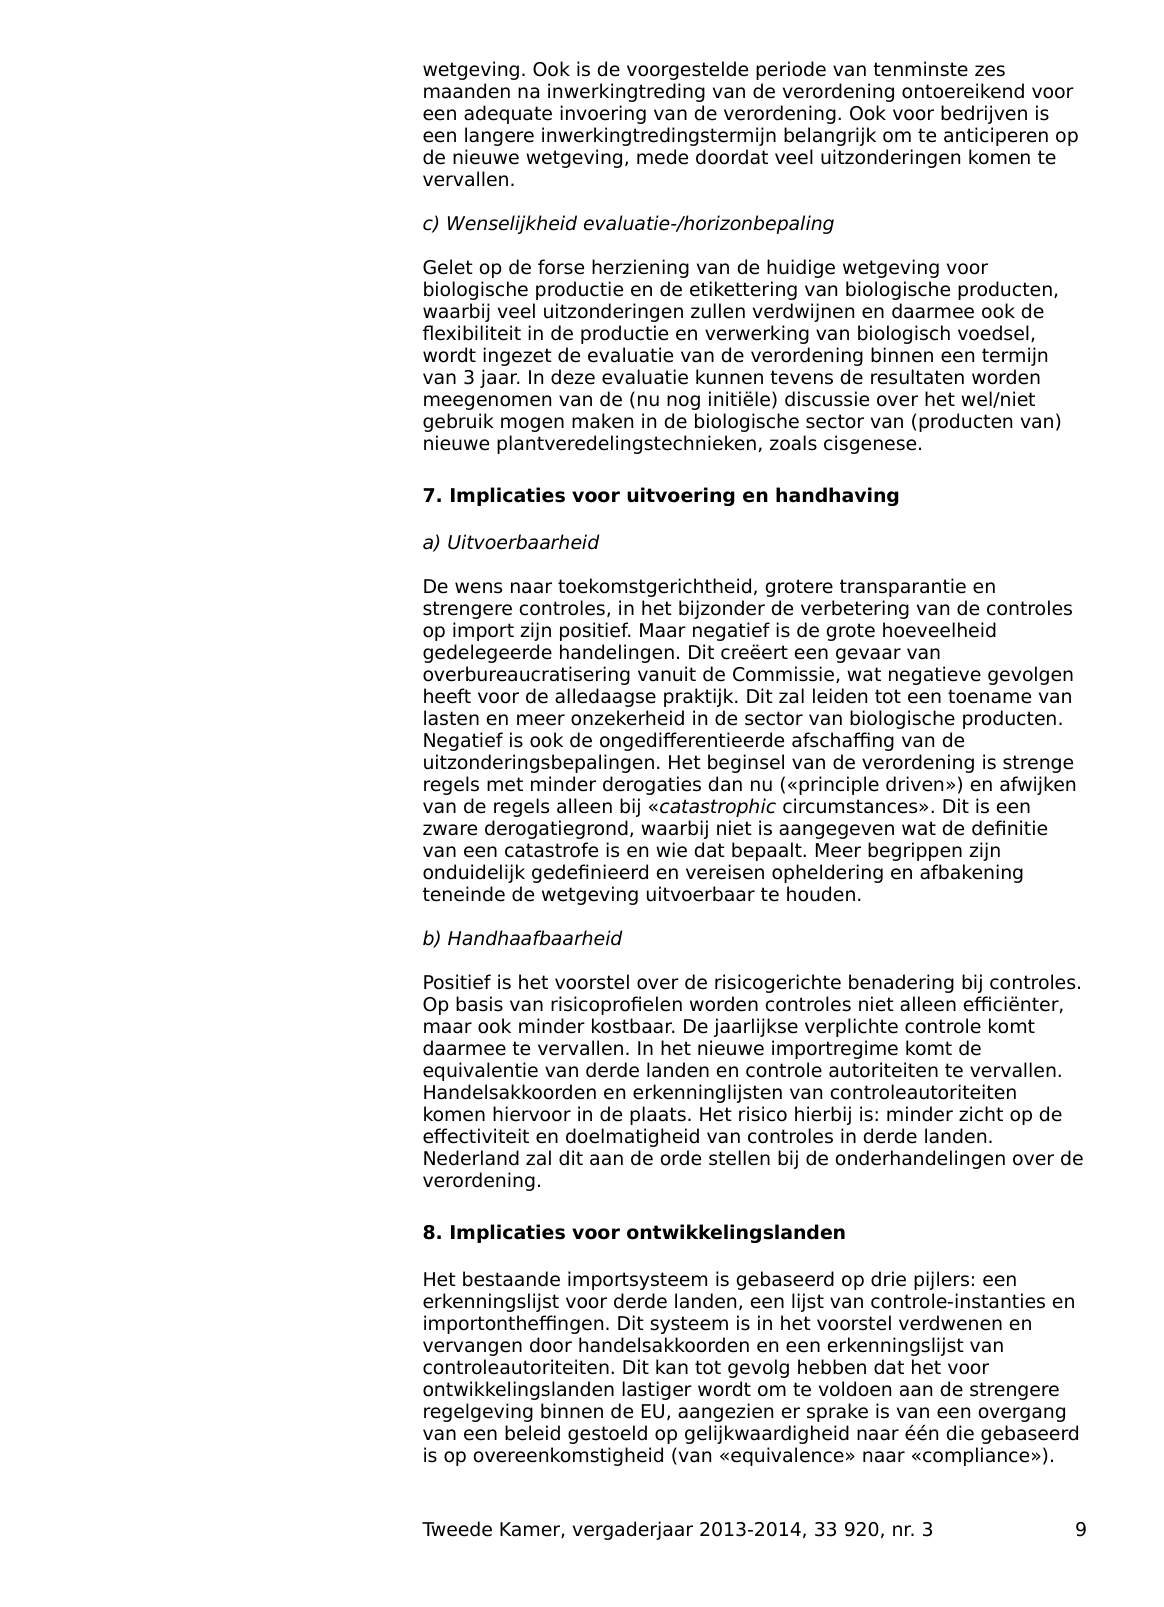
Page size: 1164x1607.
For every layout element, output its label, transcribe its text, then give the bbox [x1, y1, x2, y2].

text Gelet op de forse herziening van de huidige wetgeving voor biologische productie en de etikettering van biologische producten, waarbij veel uitzonderingen zullen verdwijnen en daarmee ook de flexibiliteit in de productie en verwerking van biologisch voedsel, wordt ingezet de evaluatie van de verordening binnen een termijn van 3 jaar. In deze evaluatie kunnen tevens de resultaten worden meegenomen van de (nu nog initiële) discussie over het wel/niet gebruik mogen maken in de biologische sector van (producten van) nieuwe plantveredelingstechnieken, zoals cisgenese. [422, 257, 1087, 455]
text Het bestaande importsysteem is gebaseerd op drie pijlers: een erkenningslijst voor derde landen, een lijst van controle-instanties en importontheffingen. Dit systeem is in het voorstel verdwenen en vervangen door handelsakkoorden en een erkenningslijst van controleautoriteiten. Dit kan tot gevolg hebben dat het voor ontwikkelingslanden lastiger wordt om te voldoen aan de strengere regelgeving binnen de EU, aangezien er sprake is van een overgang van een beleid gestoeld op gelijkwaardigheid naar één die gebaseerd is op overeenkomstigheid (van «equivalence» naar «compliance»). [422, 1269, 1087, 1467]
text De wens naar toekomstgerichtheid, grotere transparantie en strengere controles, in het bijzonder de verbetering van de controles op import zijn positief. Maar negatief is de grote hoeveelheid gedelegeerde handelingen. Dit creëert een gevaar van overbureaucratisering vanuit de Commissie, wat negatieve gevolgen heeft voor de alledaagse praktijk. Dit zal leiden tot een toename van lasten en meer onzekerheid in de sector van biologische producten. Negatief is ook de ongedifferentieerde afschaffing van de uitzonderingsbepalingen. Het beginsel van de verordening is strenge regels met minder derogaties dan nu («principle driven») en afwijken van de regels alleen bij «catastrophic circumstances». Dit is een zware derogatiegrond, waarbij niet is aangegeven wat de definitie van een catastrofe is en wie dat bepaalt. Meer begrippen zijn onduidelijk gedefinieerd en vereisen opheldering en afbakening teneinde de wetgeving uitvoerbaar te houden. [422, 576, 1087, 906]
text Positief is het voorstel over de risicogerichte benadering bij controles. Op basis van risicoprofielen worden controles niet alleen efficiënter, maar ook minder kostbaar. De jaarlijkse verplichte controle komt daarmee te vervallen. In het nieuwe importregime komt de equivalentie van derde landen en controle autoriteiten te vervallen. Handelsakkoorden en erkenninglijsten van controleautoriteiten komen hiervoor in de plaats. Het risico hierbij is: minder zicht op de effectiviteit en doelmatigheid van controles in derde landen. Nederland zal dit aan de orde stellen bij de onderhandelingen over de verordening. [422, 972, 1087, 1192]
subtitle 7. Implicaties voor uitvoering en handhaving [422, 485, 1087, 507]
subtitle 8. Implicaties voor ontwikkelingslanden [422, 1222, 1087, 1244]
subtitle a) Uitvoerbaarheid [422, 532, 1087, 554]
subtitle c) Wenselijkheid evaluatie-/horizonbepaling [422, 213, 1087, 235]
text wetgeving. Ook is de voorgestelde periode van tenminste zes maanden na inwerkingtreding van de verordening ontoereikend voor een adequate invoering van de verordening. Ook voor bedrijven is een langere inwerkingtredingstermijn belangrijk om te anticiperen op de nieuwe wetgeving, mede doordat veel uitzonderingen komen te vervallen. [422, 59, 1087, 191]
subtitle b) Handhaafbaarheid [422, 928, 1087, 950]
